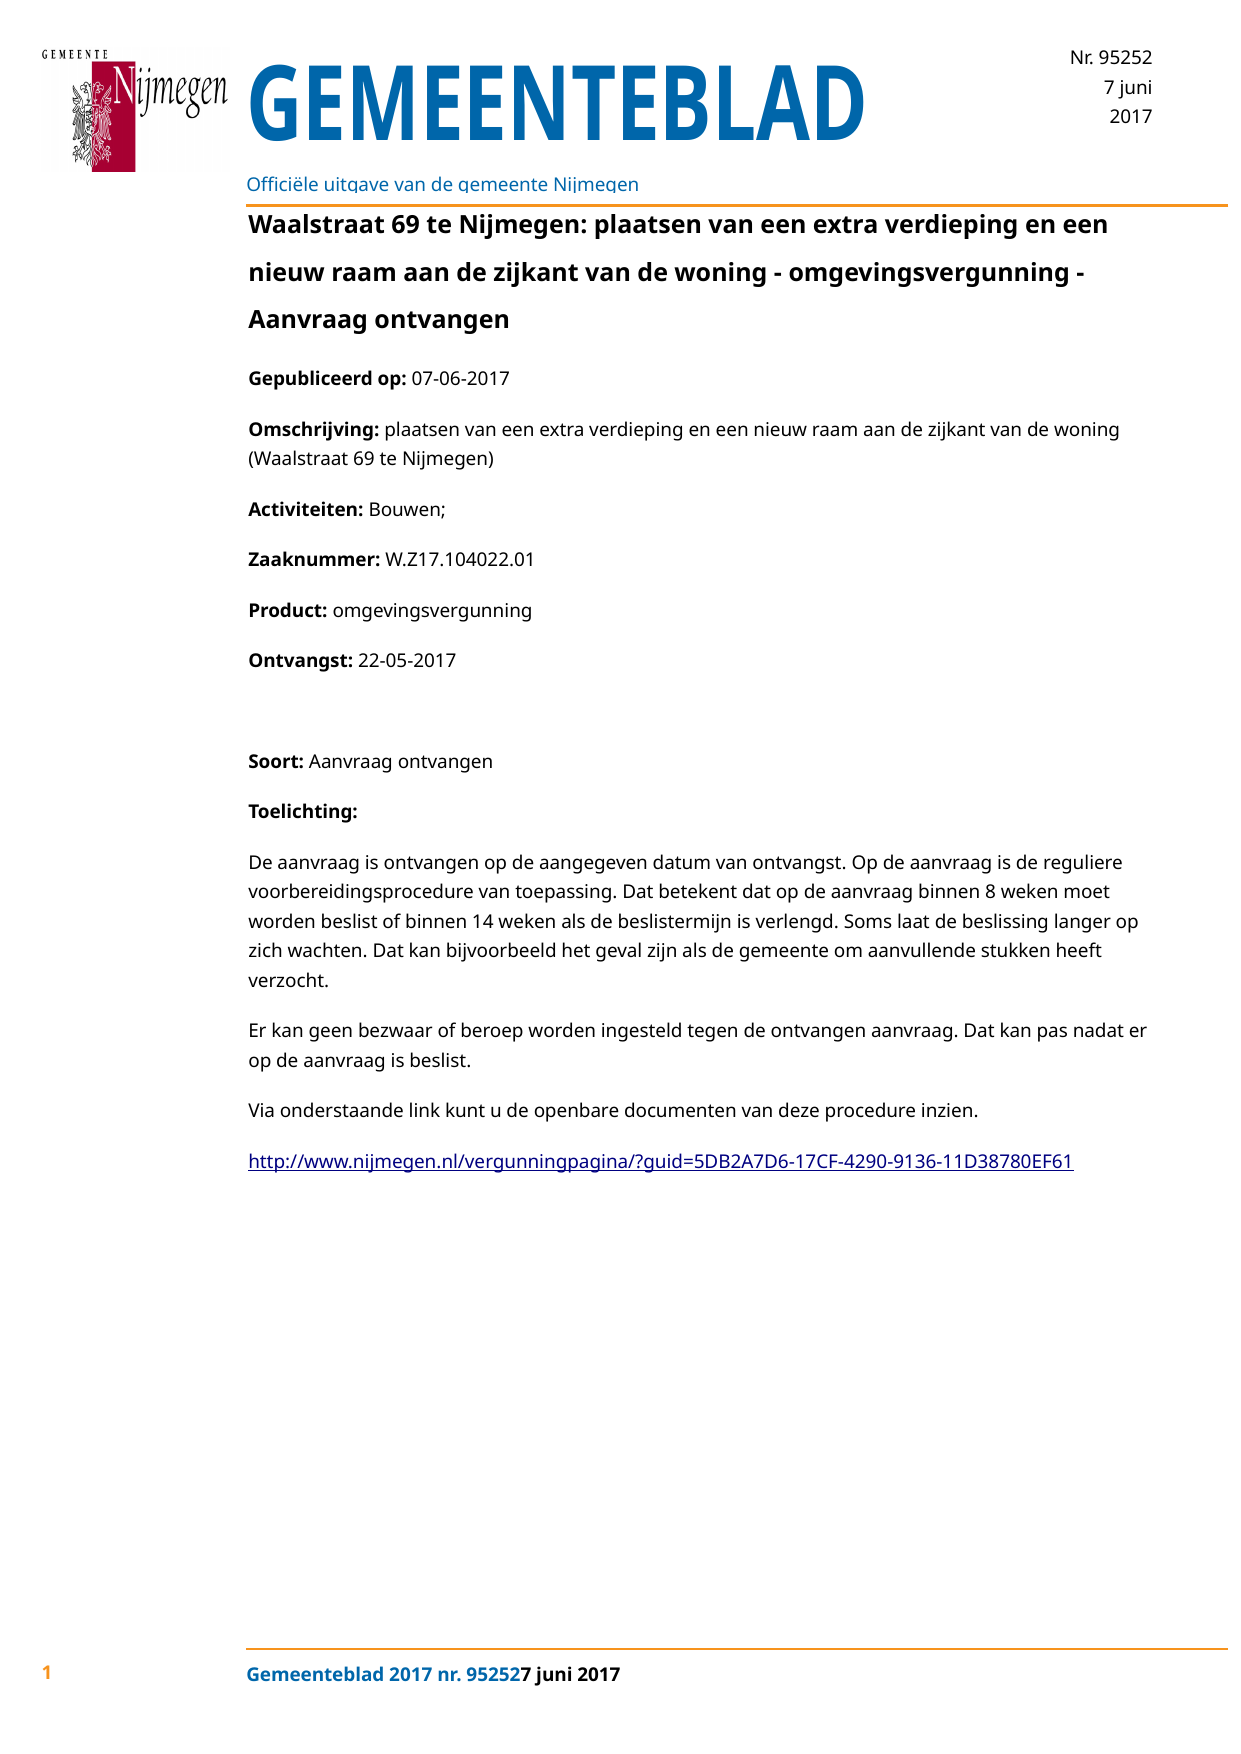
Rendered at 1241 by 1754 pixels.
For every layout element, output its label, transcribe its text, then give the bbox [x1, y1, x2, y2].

text Activiteiten: Bouwen; [248, 496, 1152, 522]
text Soort: Aanvraag ontvangen [248, 748, 1152, 774]
text Via onderstaande link kunt u de openbare documenten van deze procedure inzien. [248, 1098, 1152, 1123]
text Waalstraat 69 te Nijmegen: plaatsen van een extra verdieping en een nieuw raam aan de zijkant van de woning - omgevingsvergunning - Aanvraag ontvangen [248, 207, 1152, 336]
text http://www.nijmegen.nl/vergunningpagina/?guid=5DB2A7D6-17CF-4290-9136-11D38780EF61 [248, 1148, 1152, 1174]
text Er kan geen bezwaar of beroep worden ingesteld tegen de ontvangen aanvraag. Dat kan pas nadat er op de aanvraag is beslist. [248, 1018, 1152, 1073]
text Product: omgevingsvergunning [248, 597, 1152, 622]
text Ontvangst: 22-05-2017 [248, 647, 1152, 673]
text De aanvraag is ontvangen op de aangegeven datum van ontvangst. Op de aanvraag is de reguliere voorbereidingsprocedure van toepassing. Dat betekent dat op de aanvraag binnen 8 weken moet worden beslist of binnen 14 weken als de beslistermijn is verlengd. Soms laat de beslissing langer op zich wachten. Dat kan bijvoorbeeld het geval zijn als de gemeente om aanvullende stukken heeft verzocht. [248, 849, 1152, 993]
text Zaaknummer: W.Z17.104022.01 [248, 546, 1152, 572]
picture [41, 47, 231, 172]
text Gepubliceerd op: 07-06-2017 [248, 366, 1152, 391]
text Toelichting: [248, 798, 1152, 824]
text Omschrijving: plaatsen van een extra verdieping en een nieuw raam aan de zijkant van de woning (Waalstraat 69 te Nijmegen) [248, 416, 1152, 471]
